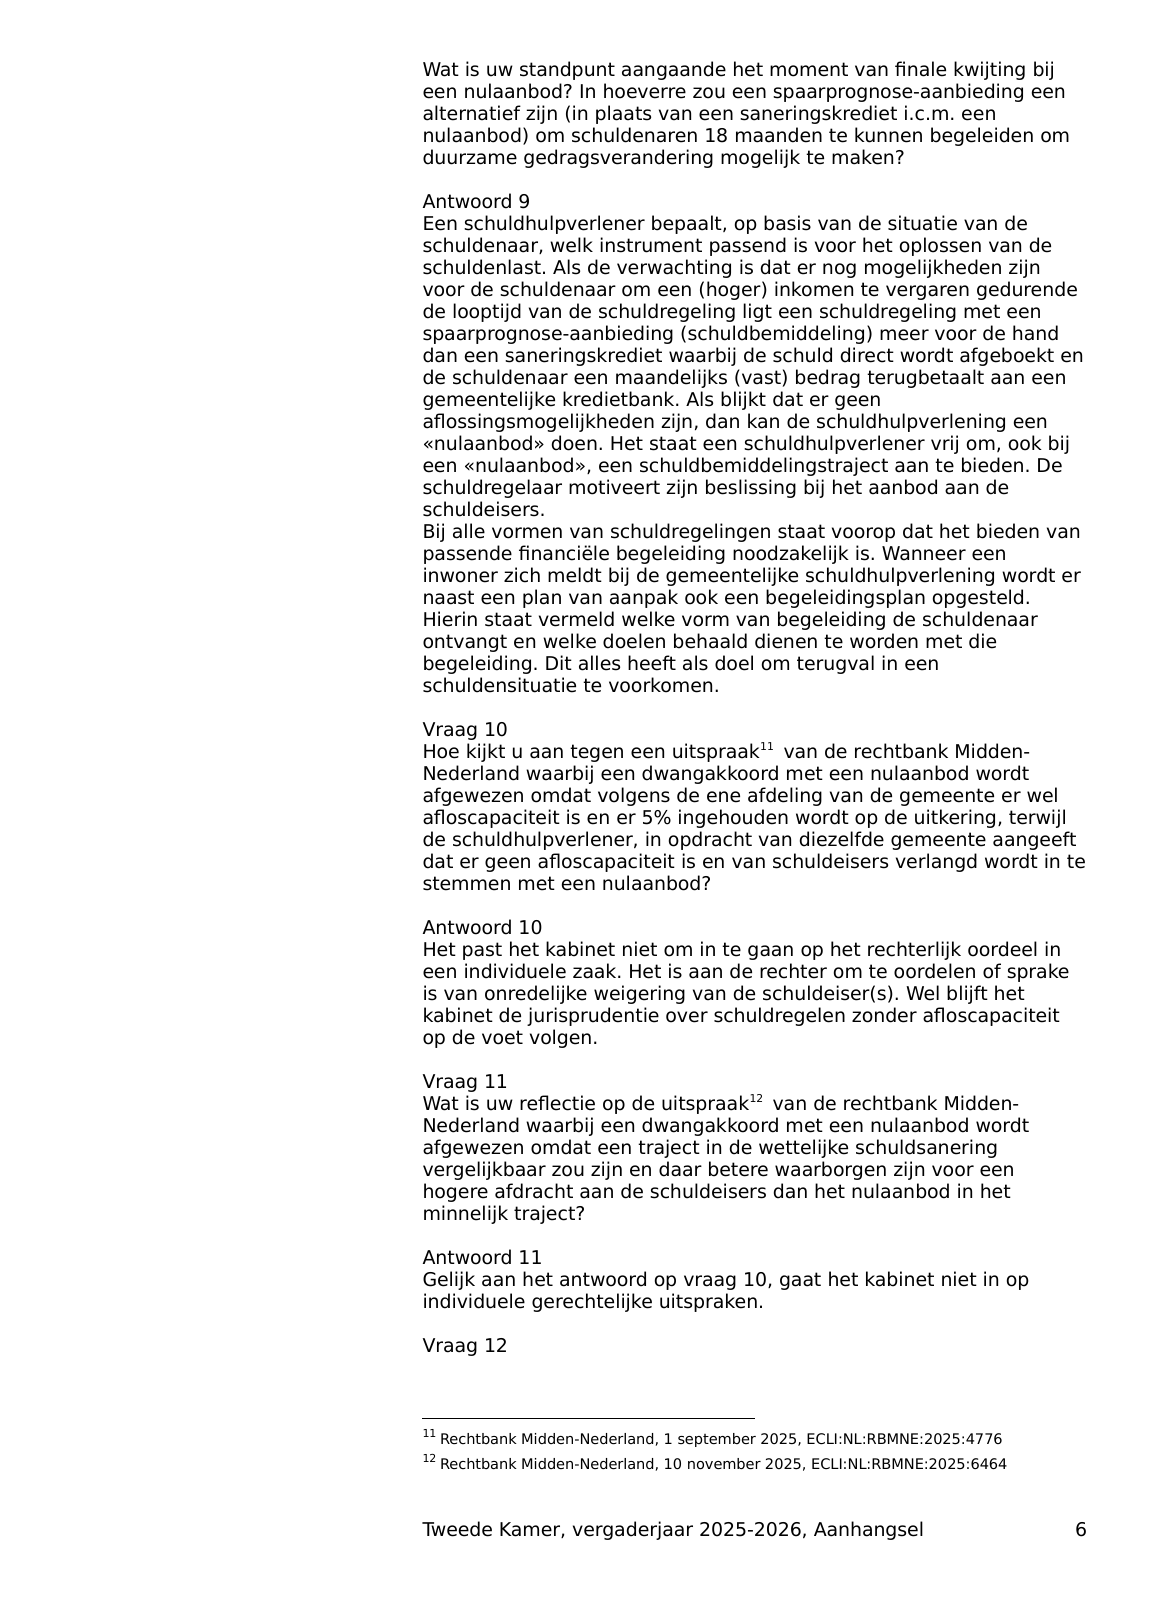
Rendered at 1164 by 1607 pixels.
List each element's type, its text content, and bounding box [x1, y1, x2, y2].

text Rechtbank Midden-Nederland, 1 september 2025, ECLI:NL:RBMNE:2025:4776 [422, 1427, 1087, 1449]
text Wat is uw reflectie op de uitspraak van de rechtbank Midden-Nederland waarbij een dwangakkoord met een nulaanbod wordt afgewezen omdat een traject in de wettelijke schuldsanering vergelijkbaar zou zijn en daar betere waarborgen zijn voor een hogere afdracht aan de schuldeisers dan het nulaanbod in het minnelijk traject? [422, 1093, 1087, 1225]
text Antwoord 9 [422, 191, 1087, 213]
text Vraag 10 [422, 719, 1087, 741]
text Een schuldhulpverlener bepaalt, op basis van de situatie van de schuldenaar, welk instrument passend is voor het oplossen van de schuldenlast. Als de verwachting is dat er nog mogelijkheden zijn voor de schuldenaar om een (hoger) inkomen te vergaren gedurende de looptijd van de schuldregeling ligt een schuldregeling met een spaarprognose-aanbieding (schuldbemiddeling) meer voor de hand dan een saneringskrediet waarbij de schuld direct wordt afgeboekt en de schuldenaar een maandelijks (vast) bedrag terugbetaalt aan een gemeentelijke kredietbank. Als blijkt dat er geen aflossingsmogelijkheden zijn, dan kan de schuldhulpverlening een «nulaanbod» doen. Het staat een schuldhulpverlener vrij om, ook bij een «nulaanbod», een schuldbemiddelingstraject aan te bieden. De schuldregelaar motiveert zijn beslissing bij het aanbod aan de schuldeisers. [422, 213, 1087, 521]
text Wat is uw standpunt aangaande het moment van finale kwijting bij een nulaanbod? In hoeverre zou een spaarprognose-aanbieding een alternatief zijn (in plaats van een saneringskrediet i.c.m. een nulaanbod) om schuldenaren 18 maanden te kunnen begeleiden om duurzame gedragsverandering mogelijk te maken? [422, 59, 1087, 169]
text Rechtbank Midden-Nederland, 10 november 2025, ECLI:NL:RBMNE:2025:6464 [422, 1452, 1087, 1474]
text Bij alle vormen van schuldregelingen staat voorop dat het bieden van passende financiële begeleiding noodzakelijk is. Wanneer een inwoner zich meldt bij de gemeentelijke schuldhulpverlening wordt er naast een plan van aanpak ook een begeleidingsplan opgesteld. Hierin staat vermeld welke vorm van begeleiding de schuldenaar ontvangt en welke doelen behaald dienen te worden met die begeleiding. Dit alles heeft als doel om terugval in een schuldensituatie te voorkomen. [422, 521, 1087, 697]
text Hoe kijkt u aan tegen een uitspraak van de rechtbank Midden-Nederland waarbij een dwangakkoord met een nulaanbod wordt afgewezen omdat volgens de ene afdeling van de gemeente er wel afloscapaciteit is en er 5% ingehouden wordt op de uitkering, terwijl de schuldhulpverlener, in opdracht van diezelfde gemeente aangeeft dat er geen afloscapaciteit is en van schuldeisers verlangd wordt in te stemmen met een nulaanbod? [422, 741, 1087, 895]
text Het past het kabinet niet om in te gaan op het rechterlijk oordeel in een individuele zaak. Het is aan de rechter om te oordelen of sprake is van onredelijke weigering van de schuldeiser(s). Wel blijft het kabinet de jurisprudentie over schuldregelen zonder afloscapaciteit op de voet volgen. [422, 939, 1087, 1049]
text Antwoord 11 [422, 1247, 1087, 1269]
text Vraag 11 [422, 1071, 1087, 1093]
text Antwoord 10 [422, 917, 1087, 939]
text Vraag 12 [422, 1335, 1087, 1357]
text Gelijk aan het antwoord op vraag 10, gaat het kabinet niet in op individuele gerechtelijke uitspraken. [422, 1269, 1087, 1313]
